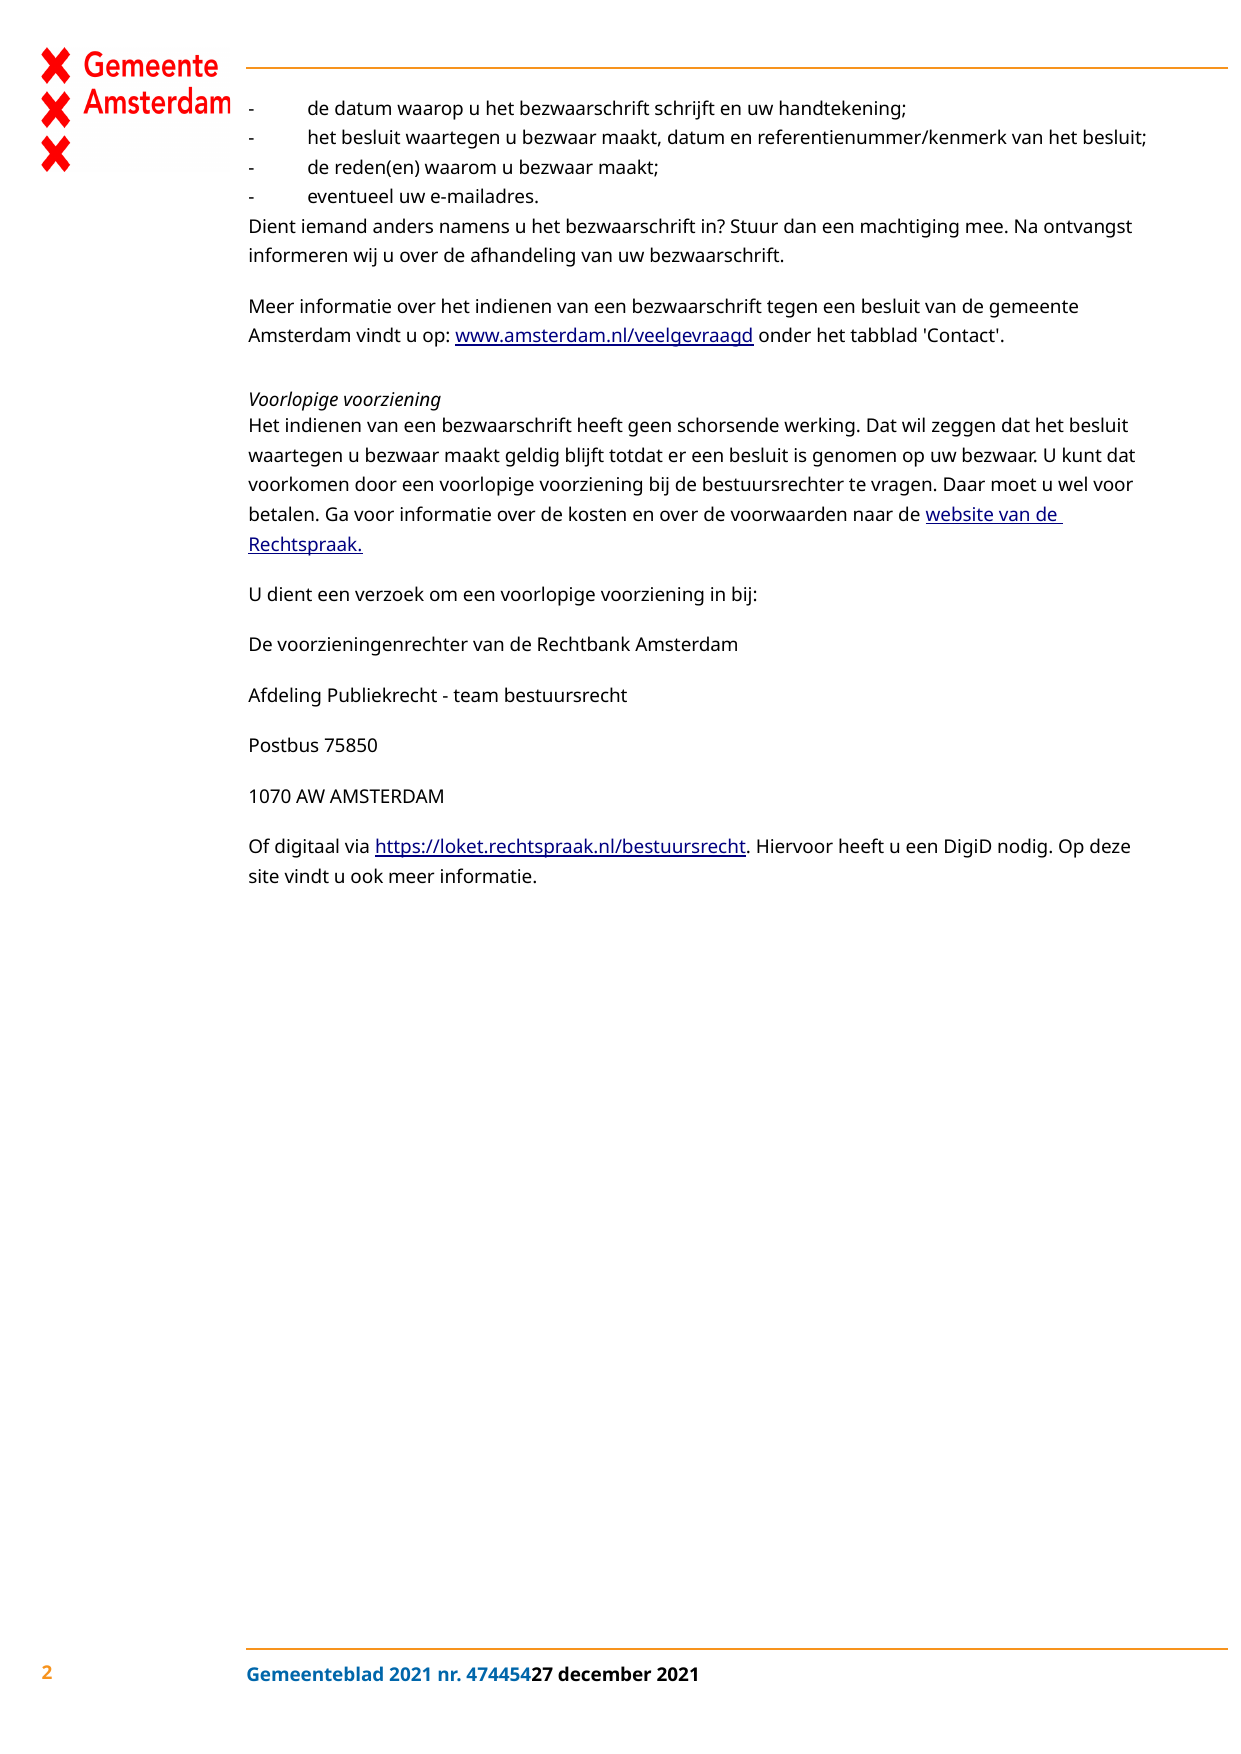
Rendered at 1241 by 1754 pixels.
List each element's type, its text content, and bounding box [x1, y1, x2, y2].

text 1070 AW AMSTERDAM [248, 783, 1152, 808]
text Het indienen van een bezwaarschrift heeft geen schorsende werking. Dat wil zeggen dat het besluit waartegen u bezwaar maakt geldig blijft totdat er een besluit is genomen op uw bezwaar. U kunt dat voorkomen door een voorlopige voorziening bij de bestuursrechter te vragen. Daar moet u wel voor betalen. Ga voor informatie over de kosten en over de voorwaarden naar de website van de Rechtspraak. [248, 412, 1152, 556]
text Afdeling Publiekrecht - team bestuursrecht [248, 682, 1152, 708]
list de reden(en) waarom u bezwaar maakt; [248, 154, 1152, 180]
text Of digitaal via https://loket.rechtspraak.nl/bestuursrecht. Hiervoor heeft u een DigiD nodig. Op deze site vindt u ook meer informatie. [248, 833, 1152, 888]
text Voorlopige voorziening [248, 387, 1152, 412]
picture [41, 47, 231, 172]
list de datum waarop u het bezwaarschrift schrijft en uw handtekening; [248, 95, 1152, 121]
list het besluit waartegen u bezwaar maakt, datum en referentienummer/kenmerk van het besluit; [248, 124, 1152, 150]
text Meer informatie over het indienen van een bezwaarschrift tegen een besluit van de gemeente Amsterdam vindt u op: www.amsterdam.nl/veelgevraagd onder het tabblad 'Contact'. [248, 293, 1152, 348]
text U dient een verzoek om een voorlopige voorziening in bij: [248, 581, 1152, 607]
text Postbus 75850 [248, 732, 1152, 758]
list eventueel uw e-mailadres. [248, 183, 1152, 209]
text Dient iemand anders namens u het bezwaarschrift in? Stuur dan een machtiging mee. Na ontvangst informeren wij u over de afhandeling van uw bezwaarschrift. [248, 213, 1152, 268]
text De voorzieningenrechter van de Rechtbank Amsterdam [248, 632, 1152, 657]
